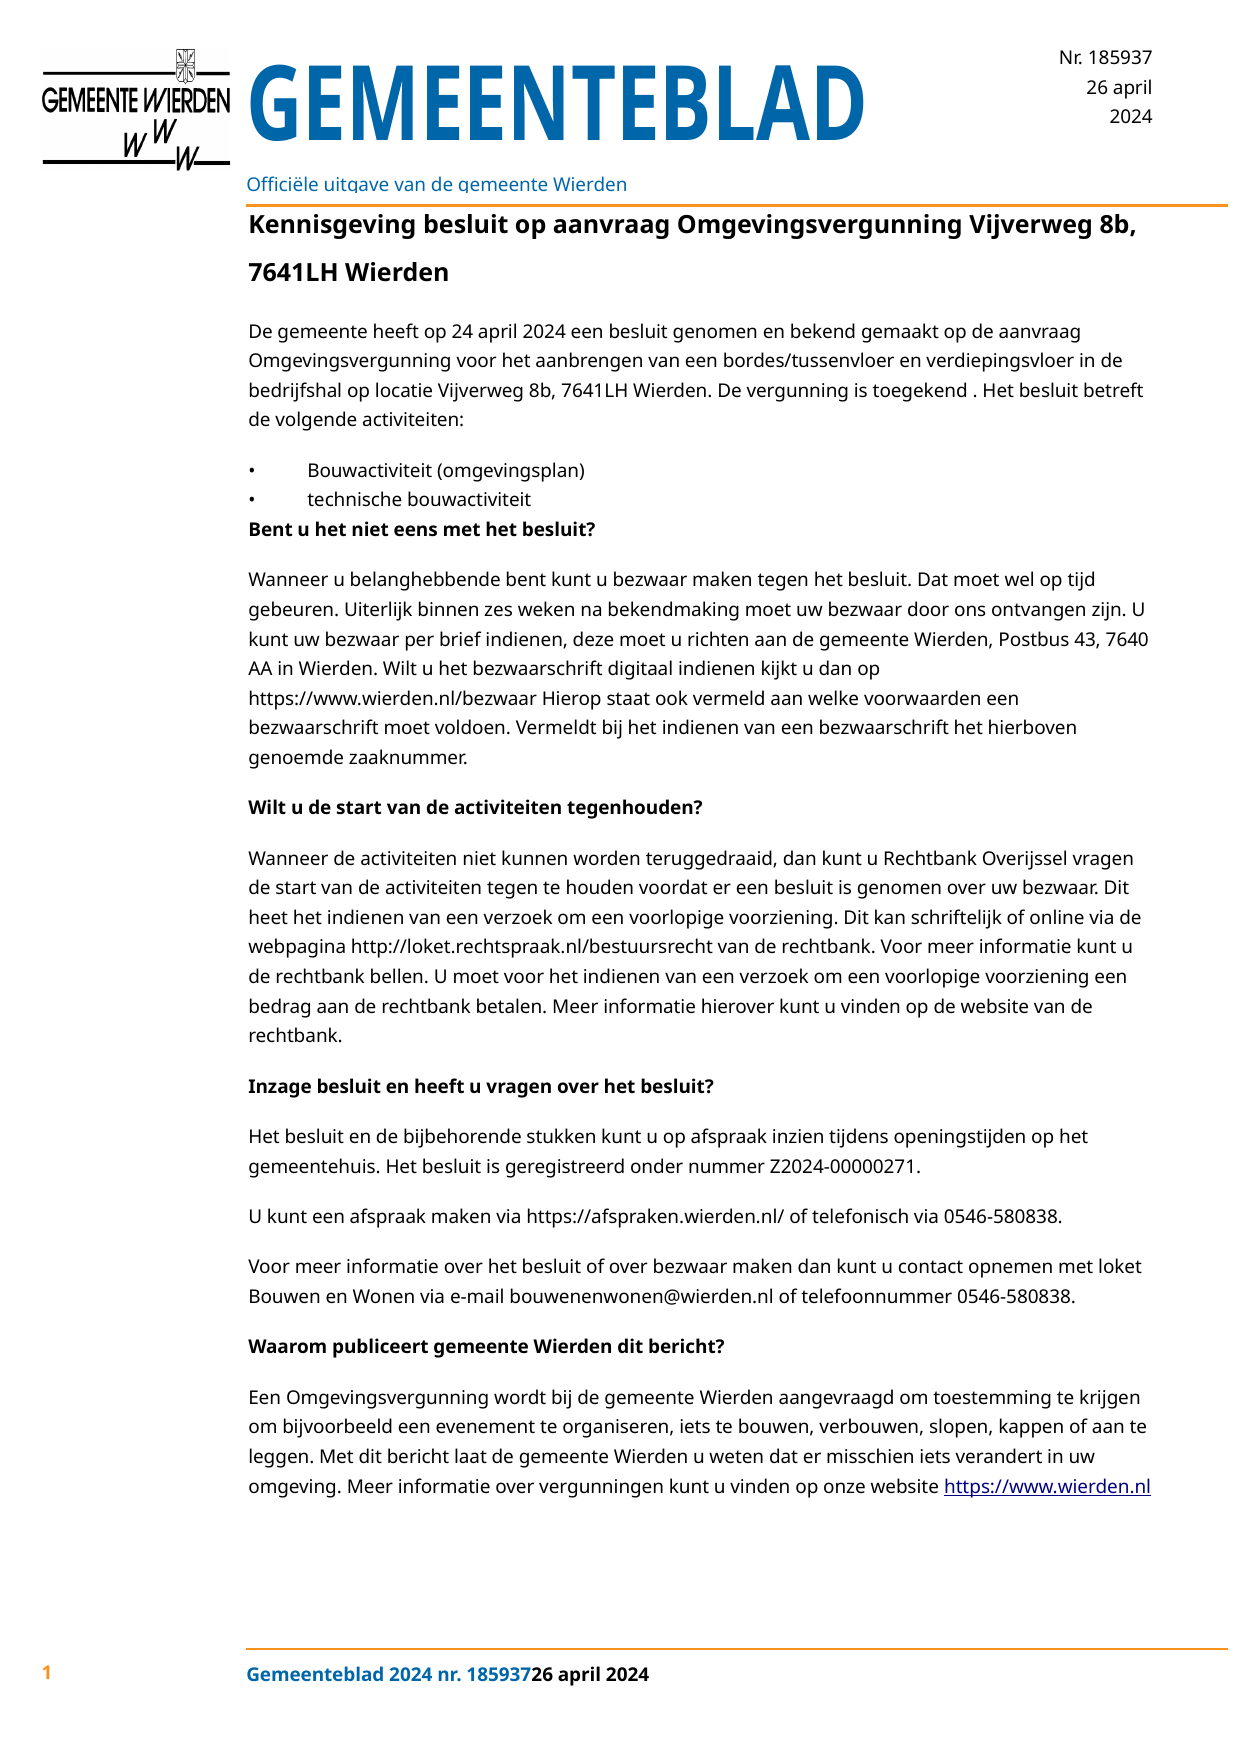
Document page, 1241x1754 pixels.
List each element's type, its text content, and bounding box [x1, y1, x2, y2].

list technische bouwactiviteit [248, 487, 1152, 512]
text Inzage besluit en heeft u vragen over het besluit? [248, 1073, 1152, 1099]
text Wanneer u belanghebbende bent kunt u bezwaar maken tegen het besluit. Dat moet wel op tijd gebeuren. Uiterlijk binnen zes weken na bekendmaking moet uw bezwaar door ons ontvangen zijn. U kunt uw bezwaar per brief indienen, deze moet u richten aan de gemeente Wierden, Postbus 43, 7640 AA in Wierden. Wilt u het bezwaarschrift digitaal indienen kijkt u dan op https://www.wierden.nl/bezwaar Hierop staat ook vermeld aan welke voorwaarden een bezwaarschrift moet voldoen. Vermeldt bij het indienen van een bezwaarschrift het hierboven genoemde zaaknummer. [248, 567, 1152, 770]
text Kennisgeving besluit op aanvraag Omgevingsvergunning Vijverweg 8b, 7641LH Wierden [248, 207, 1152, 288]
text U kunt een afspraak maken via https://afspraken.wierden.nl/ of telefonisch via 0546-580838. [248, 1203, 1152, 1229]
text Een Omgevingsvergunning wordt bij de gemeente Wierden aangevraagd om toestemming te krijgen om bijvoorbeeld een evenement te organiseren, iets te bouwen, verbouwen, slopen, kappen of aan te leggen. Met dit bericht laat de gemeente Wierden u weten dat er misschien iets verandert in uw omgeving. Meer informatie over vergunningen kunt u vinden op onze website https://www.wierden.nl [248, 1384, 1152, 1499]
picture [41, 47, 231, 172]
text Het besluit en de bijbehorende stukken kunt u op afspraak inzien tijdens openingstijden op het gemeentehuis. Het besluit is geregistreerd onder nummer Z2024-00000271. [248, 1123, 1152, 1179]
text Wanneer de activiteiten niet kunnen worden teruggedraaid, dan kunt u Rechtbank Overijssel vragen de start van de activiteiten tegen te houden voordat er een besluit is genomen over uw bezwaar. Dit heet het indienen van een verzoek om een voorlopige voorziening. Dit kan schriftelijk of online via de webpagina http://loket.rechtspraak.nl/bestuursrecht van de rechtbank. Voor meer informatie kunt u de rechtbank bellen. U moet voor het indienen van een verzoek om een voorlopige voorziening een bedrag aan de rechtbank betalen. Meer informatie hierover kunt u vinden op de website van de rechtbank. [248, 845, 1152, 1048]
text Bent u het niet eens met het besluit? [248, 516, 1152, 542]
text De gemeente heeft op 24 april 2024 een besluit genomen en bekend gemaakt op de aanvraag Omgevingsvergunning voor het aanbrengen van een bordes/tussenvloer en verdiepingsvloer in de bedrijfshal op locatie Vijverweg 8b, 7641LH Wierden. De vergunning is toegekend . Het besluit betreft de volgende activiteiten: [248, 318, 1152, 432]
text Voor meer informatie over het besluit of over bezwaar maken dan kunt u contact opnemen met loket Bouwen en Wonen via e-mail bouwenenwonen@wierden.nl of telefoonnummer 0546-580838. [248, 1254, 1152, 1309]
text Waarom publiceert gemeente Wierden dit bericht? [248, 1334, 1152, 1359]
text Wilt u de start van de activiteiten tegenhouden? [248, 794, 1152, 820]
list Bouwactiviteit (omgevingsplan) [248, 457, 1152, 483]
